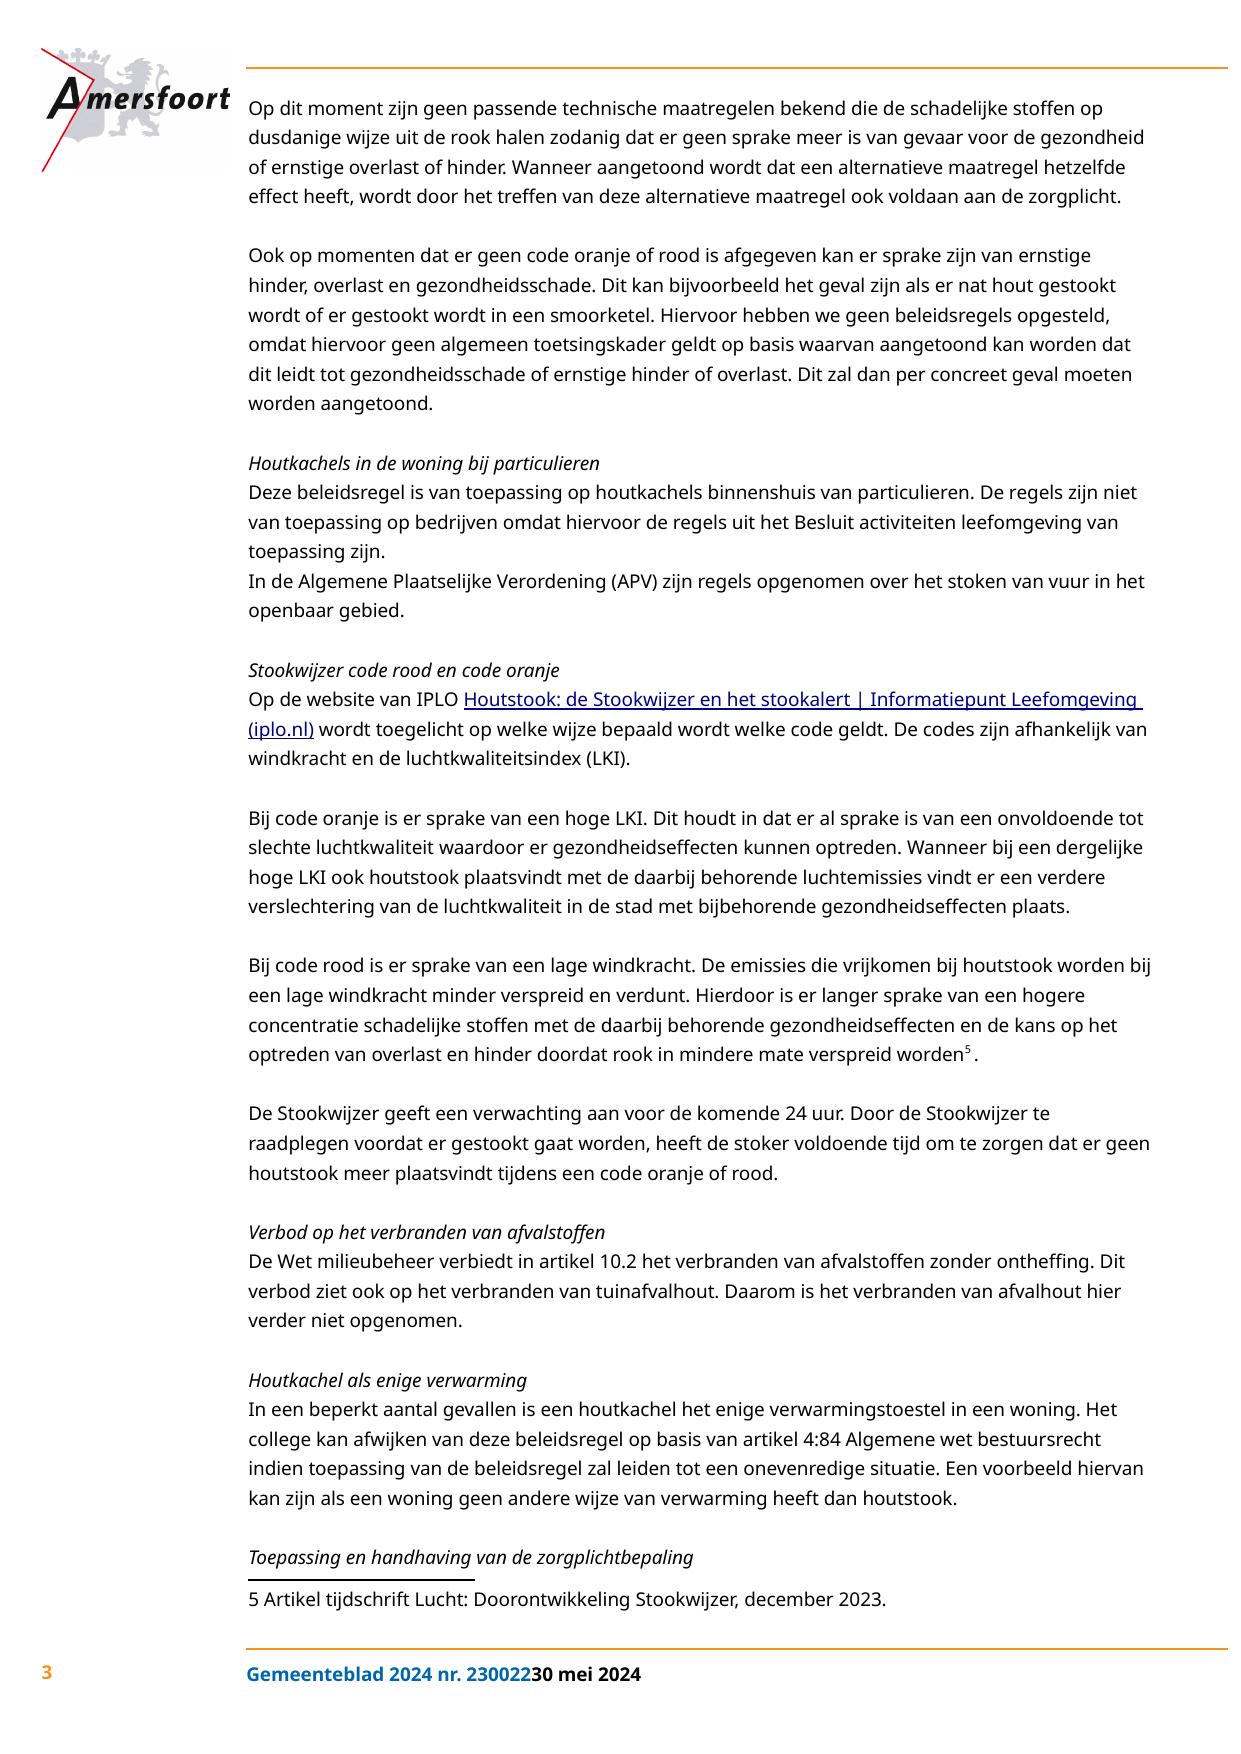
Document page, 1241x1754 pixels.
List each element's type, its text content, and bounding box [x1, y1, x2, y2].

text De Stookwijzer geeft een verwachting aan voor de komende 24 uur. Door de Stookwijzer te raadplegen voordat er gestookt gaat worden, heeft de stoker voldoende tijd om te zorgen dat er geen houtstook meer plaatsvindt tijdens een code oranje of rood. [248, 1101, 1152, 1186]
text Ook op momenten dat er geen code oranje of rood is afgegeven kan er sprake zijn van ernstige hinder, overlast en gezondheidsschade. Dit kan bijvoorbeeld het geval zijn als er nat hout gestookt wordt of er gestookt wordt in een smoorketel. Hiervoor hebben we geen beleidsregels opgesteld, omdat hiervoor geen algemeen toetsingskader geldt op basis waarvan aangetoond kan worden dat dit leidt tot gezondheidsschade of ernstige hinder of overlast. Dit zal dan per concreet geval moeten worden aangetoond. [248, 243, 1152, 416]
text Artikel tijdschrift Lucht: Doorontwikkeling Stookwijzer, december 2023. [248, 1586, 1152, 1612]
text Deze beleidsregel is van toepassing op houtkachels binnenshuis van particulieren. De regels zijn niet van toepassing op bedrijven omdat hiervoor de regels uit het Besluit activiteiten leefomgeving van toepassing zijn. [248, 479, 1152, 564]
text Op dit moment zijn geen passende technische maatregelen bekend die de schadelijke stoffen op dusdanige wijze uit de rook halen zodanig dat er geen sprake meer is van gevaar voor de gezondheid of ernstige overlast of hinder. Wanneer aangetoond wordt dat een alternatieve maatregel hetzelfde effect heeft, wordt door het treffen van deze alternatieve maatregel ook voldaan aan de zorgplicht. [248, 95, 1152, 209]
text Toepassing en handhaving van de zorgplichtbepaling [248, 1544, 1152, 1570]
text De Wet milieubeheer verbiedt in artikel 10.2 het verbranden van afvalstoffen zonder ontheffing. Dit verbod ziet ook op het verbranden van tuinafvalhout. Daarom is het verbranden van afvalhout hier verder niet opgenomen. [248, 1248, 1152, 1333]
text Houtkachel als enige verwarming [248, 1367, 1152, 1393]
text In een beperkt aantal gevallen is een houtkachel het enige verwarmingstoestel in een woning. Het college kan afwijken van deze beleidsregel op basis van artikel 4:84 Algemene wet bestuursrecht indien toepassing van de beleidsregel zal leiden tot een onevenredige situatie. Een voorbeeld hiervan kan zijn als een woning geen andere wijze van verwarming heeft dan houtstook. [248, 1396, 1152, 1511]
text Bij code oranje is er sprake van een hoge LKI. Dit houdt in dat er al sprake is van een onvoldoende tot slechte luchtkwaliteit waardoor er gezondheidseffecten kunnen optreden. Wanneer bij een dergelijke hoge LKI ook houtstook plaatsvindt met de daarbij behorende luchtemissies vindt er een verdere verslechtering van de luchtkwaliteit in de stad met bijbehorende gezondheidseffecten plaats. [248, 805, 1152, 919]
text Houtkachels in de woning bij particulieren [248, 450, 1152, 476]
text Stookwijzer code rood en code oranje [248, 657, 1152, 683]
text Bij code rood is er sprake van een lage windkracht. De emissies die vrijkomen bij houtstook worden bij een lage windkracht minder verspreid en verdunt. Hierdoor is er langer sprake van een hogere concentratie schadelijke stoffen met de daarbij behorende gezondheidseffecten en de kans op het optreden van overlast en hinder doordat rook in mindere mate verspreid worden. [248, 953, 1152, 1067]
picture [41, 47, 231, 172]
text In de Algemene Plaatselijke Verordening (APV) zijn regels opgenomen over het stoken van vuur in het openbaar gebied. [248, 568, 1152, 623]
text Op de website van IPLO Houtstook: de Stookwijzer en het stookalert | Informatiepunt Leefomgeving (iplo.nl) wordt toegelicht op welke wijze bepaald wordt welke code geldt. De codes zijn afhankelijk van windkracht en de luchtkwaliteitsindex (LKI). [248, 686, 1152, 771]
text Verbod op het verbranden van afvalstoffen [248, 1219, 1152, 1245]
